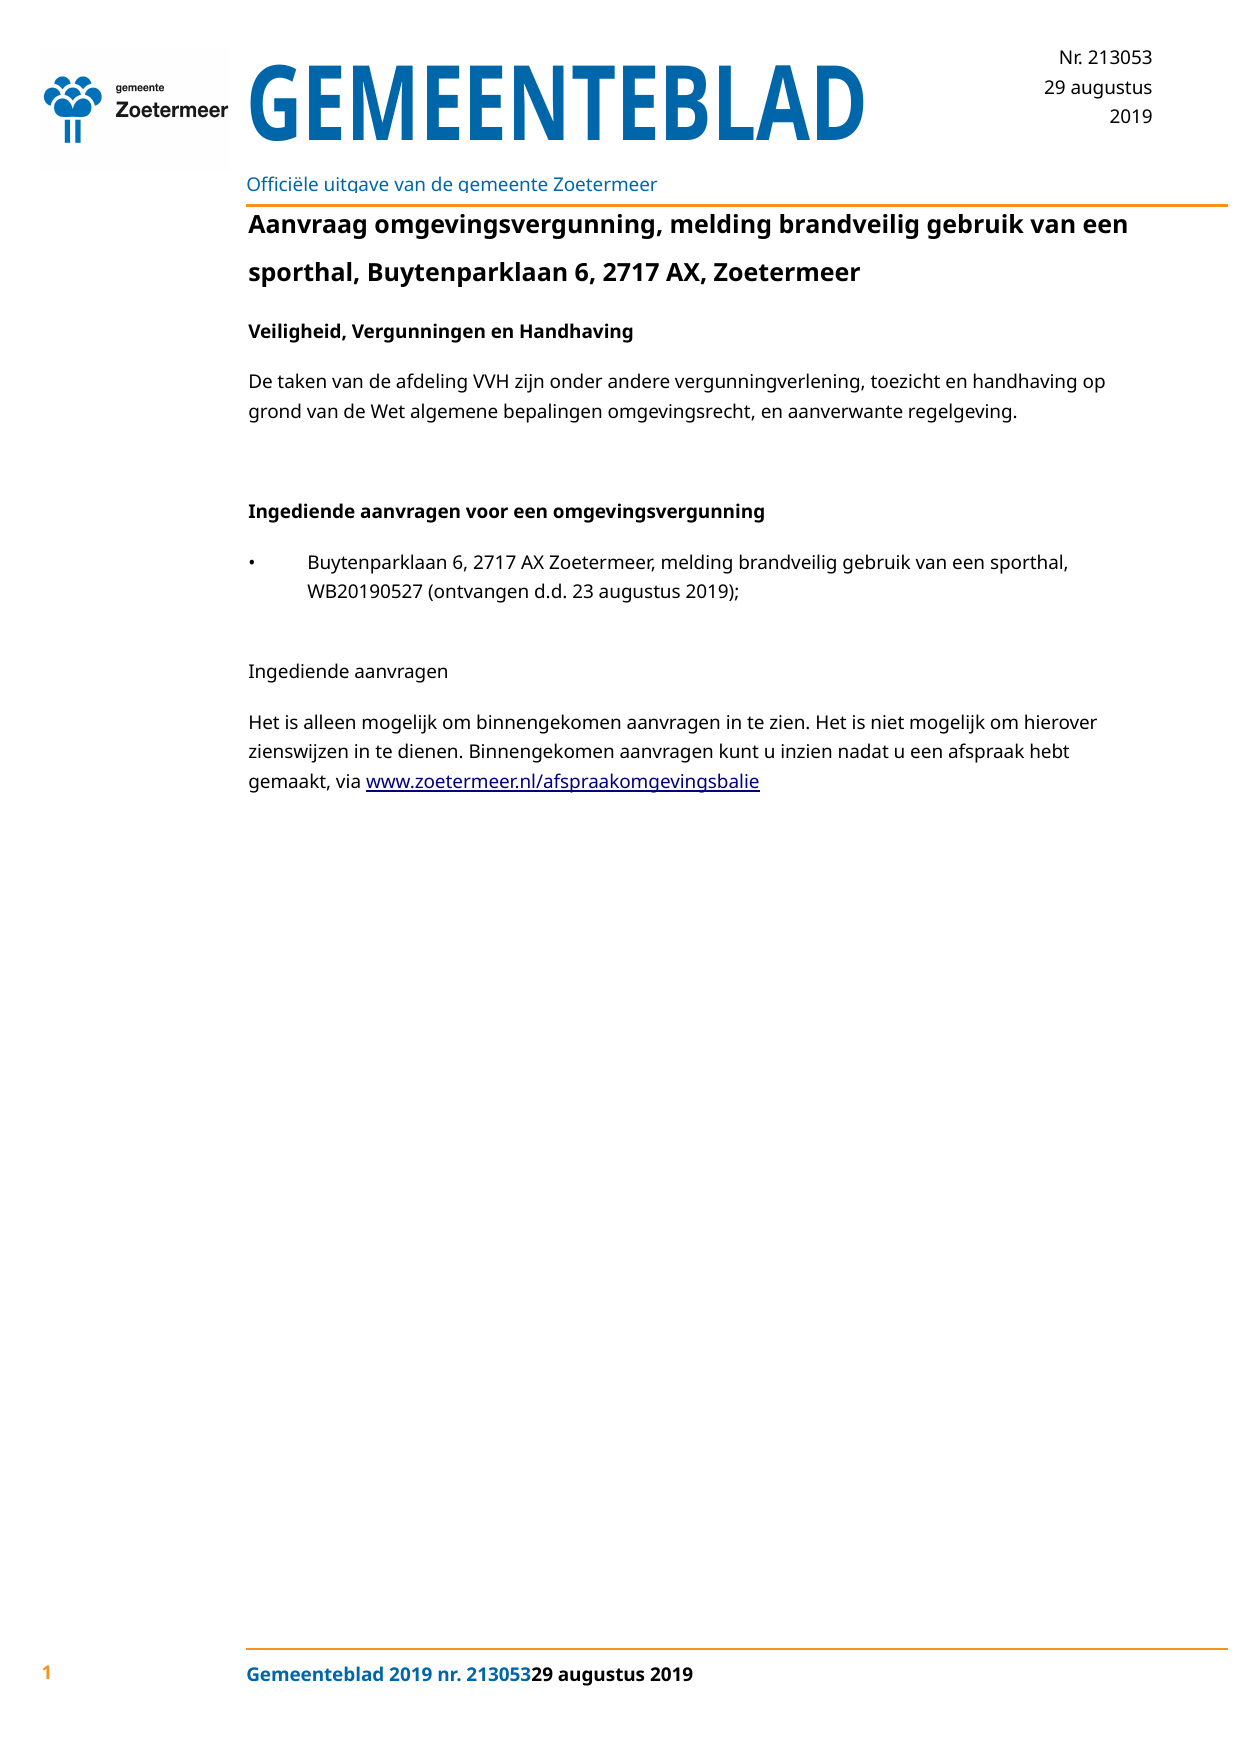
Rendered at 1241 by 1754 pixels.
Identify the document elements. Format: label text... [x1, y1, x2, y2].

text Ingediende aanvragen voor een omgevingsvergunning [248, 499, 1152, 524]
text Veiligheid, Vergunningen en Handhaving [248, 318, 1152, 344]
list Buytenparklaan 6, 2717 AX Zoetermeer, melding brandveilig gebruik van een sporthal, WB20190527 (ontvangen d.d. 23 augustus 2019); [248, 549, 1152, 604]
picture [41, 47, 231, 172]
text Aanvraag omgevingsvergunning, melding brandveilig gebruik van een sporthal, Buytenparklaan 6, 2717 AX, Zoetermeer [248, 207, 1152, 288]
text De taken van de afdeling VVH zijn onder andere vergunningverlening, toezicht en handhaving op grond van de Wet algemene bepalingen omgevingsrecht, en aanverwante regelgeving. [248, 368, 1152, 424]
text Ingediende aanvragen [248, 659, 1152, 684]
text Het is alleen mogelijk om binnengekomen aanvragen in te zien. Het is niet mogelijk om hierover zienswijzen in te dienen. Binnengekomen aanvragen kunt u inzien nadat u een afspraak hebt gemaakt, via www.zoetermeer.nl/afspraakomgevingsbalie [248, 709, 1152, 794]
